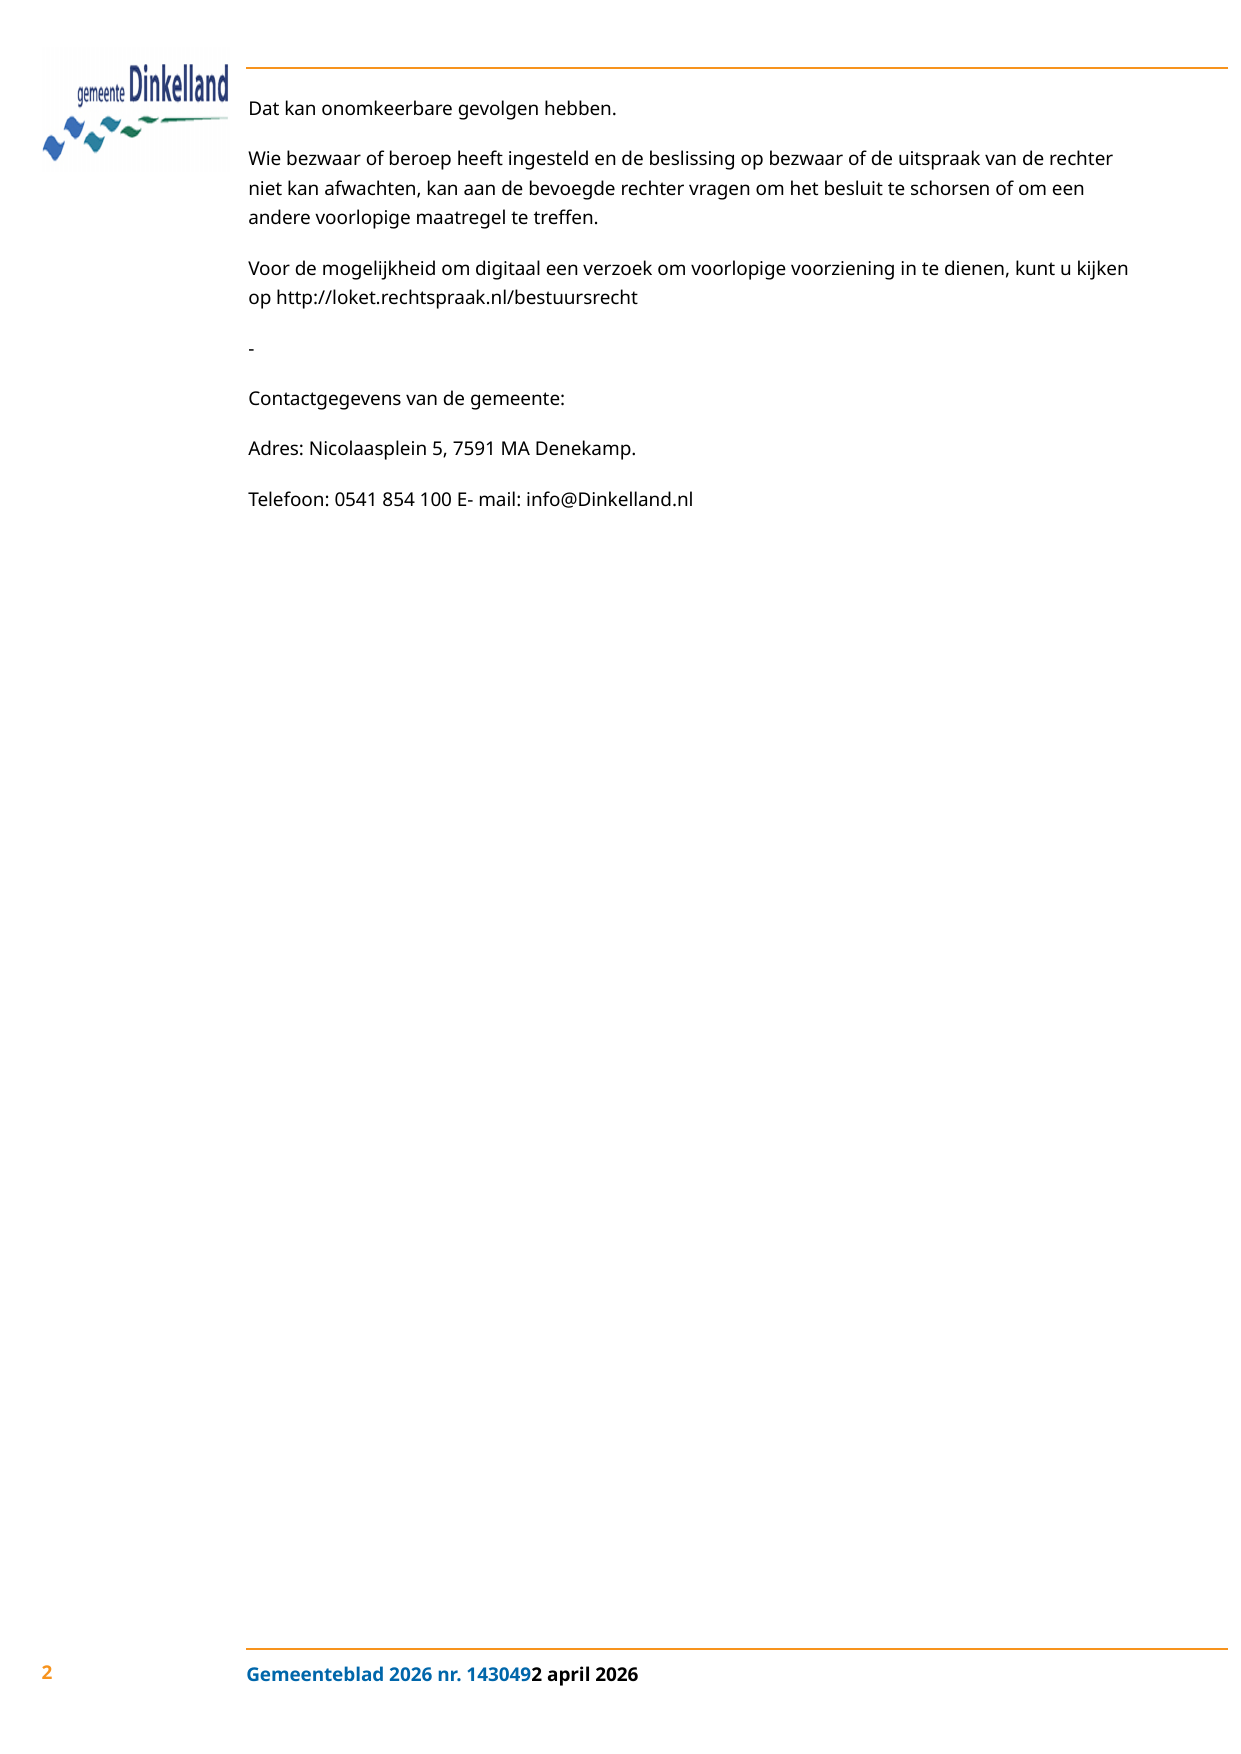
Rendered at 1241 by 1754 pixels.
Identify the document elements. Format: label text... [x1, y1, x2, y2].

text Adres: Nicolaasplein 5, 7591 MA Denekamp. [248, 436, 1152, 461]
picture [41, 47, 231, 172]
text Wie bezwaar of beroep heeft ingesteld en de beslissing op bezwaar of de uitspraak van de rechter niet kan afwachten, kan aan de bevoegde rechter vragen om het besluit te schorsen of om een andere voorlopige maatregel te treffen. [248, 145, 1152, 230]
text Telefoon: 0541 854 100 E- mail: info@Dinkelland.nl [248, 486, 1152, 512]
text Dat kan onomkeerbare gevolgen hebben. [248, 95, 1152, 121]
text - [248, 335, 1152, 361]
text Voor de mogelijkheid om digitaal een verzoek om voorlopige voorziening in te dienen, kunt u kijken op http://loket.rechtspraak.nl/bestuursrecht [248, 255, 1152, 310]
text Contactgegevens van de gemeente: [248, 385, 1152, 411]
